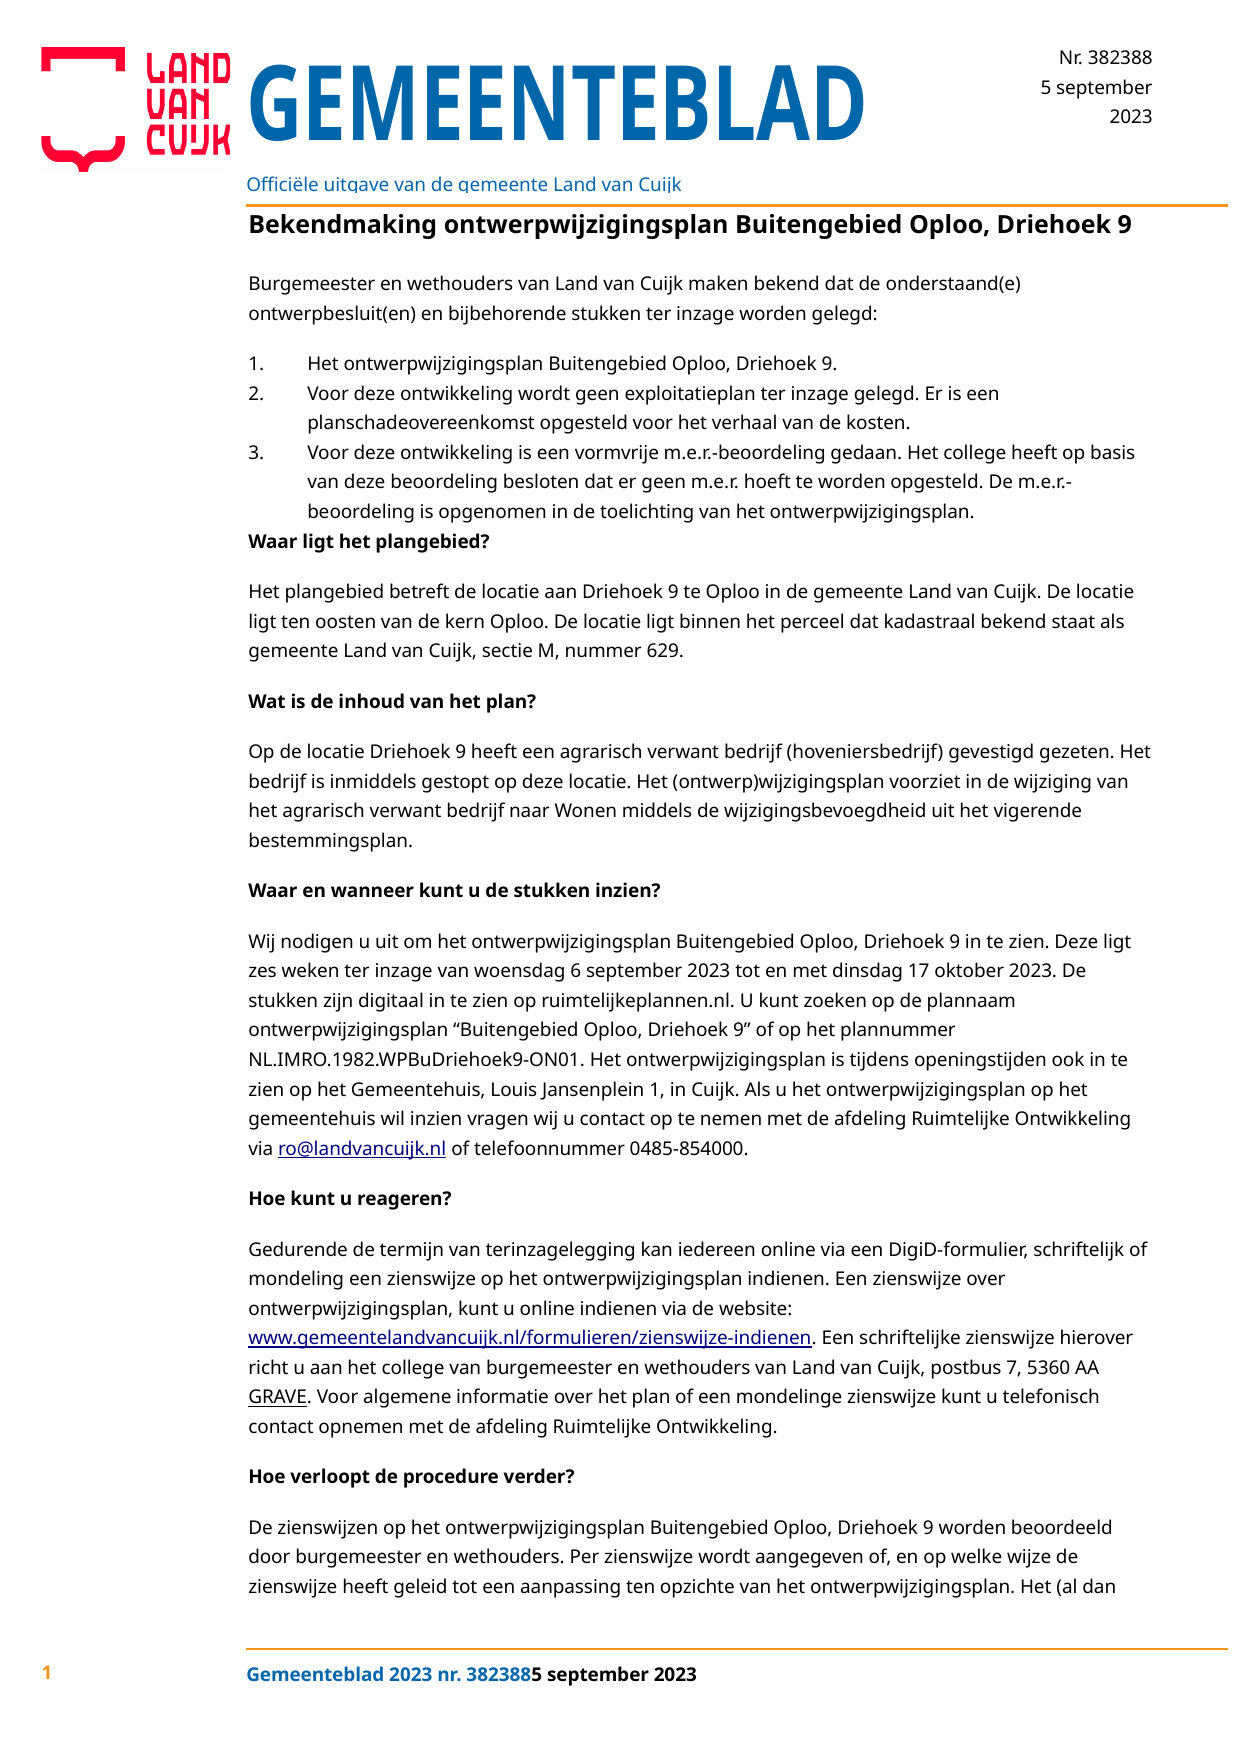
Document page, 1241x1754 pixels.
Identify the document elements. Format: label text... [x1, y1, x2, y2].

list Voor deze ontwikkeling wordt geen exploitatieplan ter inzage gelegd. Er is een planschadeovereenkomst opgesteld voor het verhaal van de kosten. [248, 380, 1152, 435]
text Burgemeester en wethouders van Land van Cuijk maken bekend dat de onderstaand(e) ontwerpbesluit(en) en bijbehorende stukken ter inzage worden gelegd: [248, 270, 1152, 326]
text Het plangebied betreft de locatie aan Driehoek 9 te Oploo in de gemeente Land van Cuijk. De locatie ligt ten oosten van de kern Oploo. De locatie ligt binnen het perceel dat kadastraal bekend staat als gemeente Land van Cuijk, sectie M, nummer 629. [248, 578, 1152, 663]
text Gedurende de termijn van terinzagelegging kan iedereen online via een DigiD-formulier, schriftelijk of mondeling een zienswijze op het ontwerpwijzigingsplan indienen. Een zienswijze over ontwerpwijzigingsplan, kunt u online indienen via de website: www.gemeentelandvancuijk.nl/formulieren/zienswijze-indienen. Een schriftelijke zienswijze hierover richt u aan het college van burgemeester en wethouders van Land van Cuijk, postbus 7, 5360 AA GRAVE. Voor algemene informatie over het plan of een mondelinge zienswijze kunt u telefonisch contact opnemen met de afdeling Ruimtelijke Ontwikkeling. [248, 1236, 1152, 1439]
text Bekendmaking ontwerpwijzigingsplan Buitengebied Oploo, Driehoek 9 [248, 207, 1152, 241]
list Voor deze ontwikkeling is een vormvrije m.e.r.-beoordeling gedaan. Het college heeft op basis van deze beoordeling besloten dat er geen m.e.r. hoeft te worden opgesteld. De m.e.r.-beoordeling is opgenomen in de toelichting van het ontwerpwijzigingsplan. [248, 439, 1152, 524]
text Hoe verloopt de procedure verder? [248, 1464, 1152, 1489]
text Waar ligt het plangebied? [248, 528, 1152, 553]
text Wij nodigen u uit om het ontwerpwijzigingsplan Buitengebied Oploo, Driehoek 9 in te zien. Deze ligt zes weken ter inzage van woensdag 6 september 2023 tot en met dinsdag 17 oktober 2023. De stukken zijn digitaal in te zien op ruimtelijkeplannen.nl. U kunt zoeken op de plannaam ontwerpwijzigingsplan “Buitengebied Oploo, Driehoek 9” of op het plannummer NL.IMRO.1982.WPBuDriehoek9-ON01. Het ontwerpwijzigingsplan is tijdens openingstijden ook in te zien op het Gemeentehuis, Louis Jansenplein 1, in Cuijk. Als u het ontwerpwijzigingsplan op het gemeentehuis wil inzien vragen wij u contact op te nemen met de afdeling Ruimtelijke Ontwikkeling via ro@landvancuijk.nl of telefoonnummer 0485-854000. [248, 928, 1152, 1161]
text Op de locatie Driehoek 9 heeft een agrarisch verwant bedrijf (hoveniersbedrijf) gevestigd gezeten. Het bedrijf is inmiddels gestopt op deze locatie. Het (ontwerp)wijzigingsplan voorziet in de wijziging van het agrarisch verwant bedrijf naar Wonen middels de wijzigingsbevoegdheid uit het vigerende bestemmingsplan. [248, 738, 1152, 853]
text De zienswijzen op het ontwerpwijzigingsplan Buitengebied Oploo, Driehoek 9 worden beoordeeld door burgemeester en wethouders. Per zienswijze wordt aangegeven of, en op welke wijze de zienswijze heeft geleid tot een aanpassing ten opzichte van het ontwerpwijzigingsplan. Het (al dan [248, 1514, 1152, 1599]
text Hoe kunt u reageren? [248, 1185, 1152, 1211]
picture [41, 47, 231, 172]
text Waar en wanneer kunt u de stukken inzien? [248, 877, 1152, 903]
text Wat is de inhoud van het plan? [248, 688, 1152, 713]
list Het ontwerpwijzigingsplan Buitengebied Oploo, Driehoek 9. [248, 350, 1152, 376]
